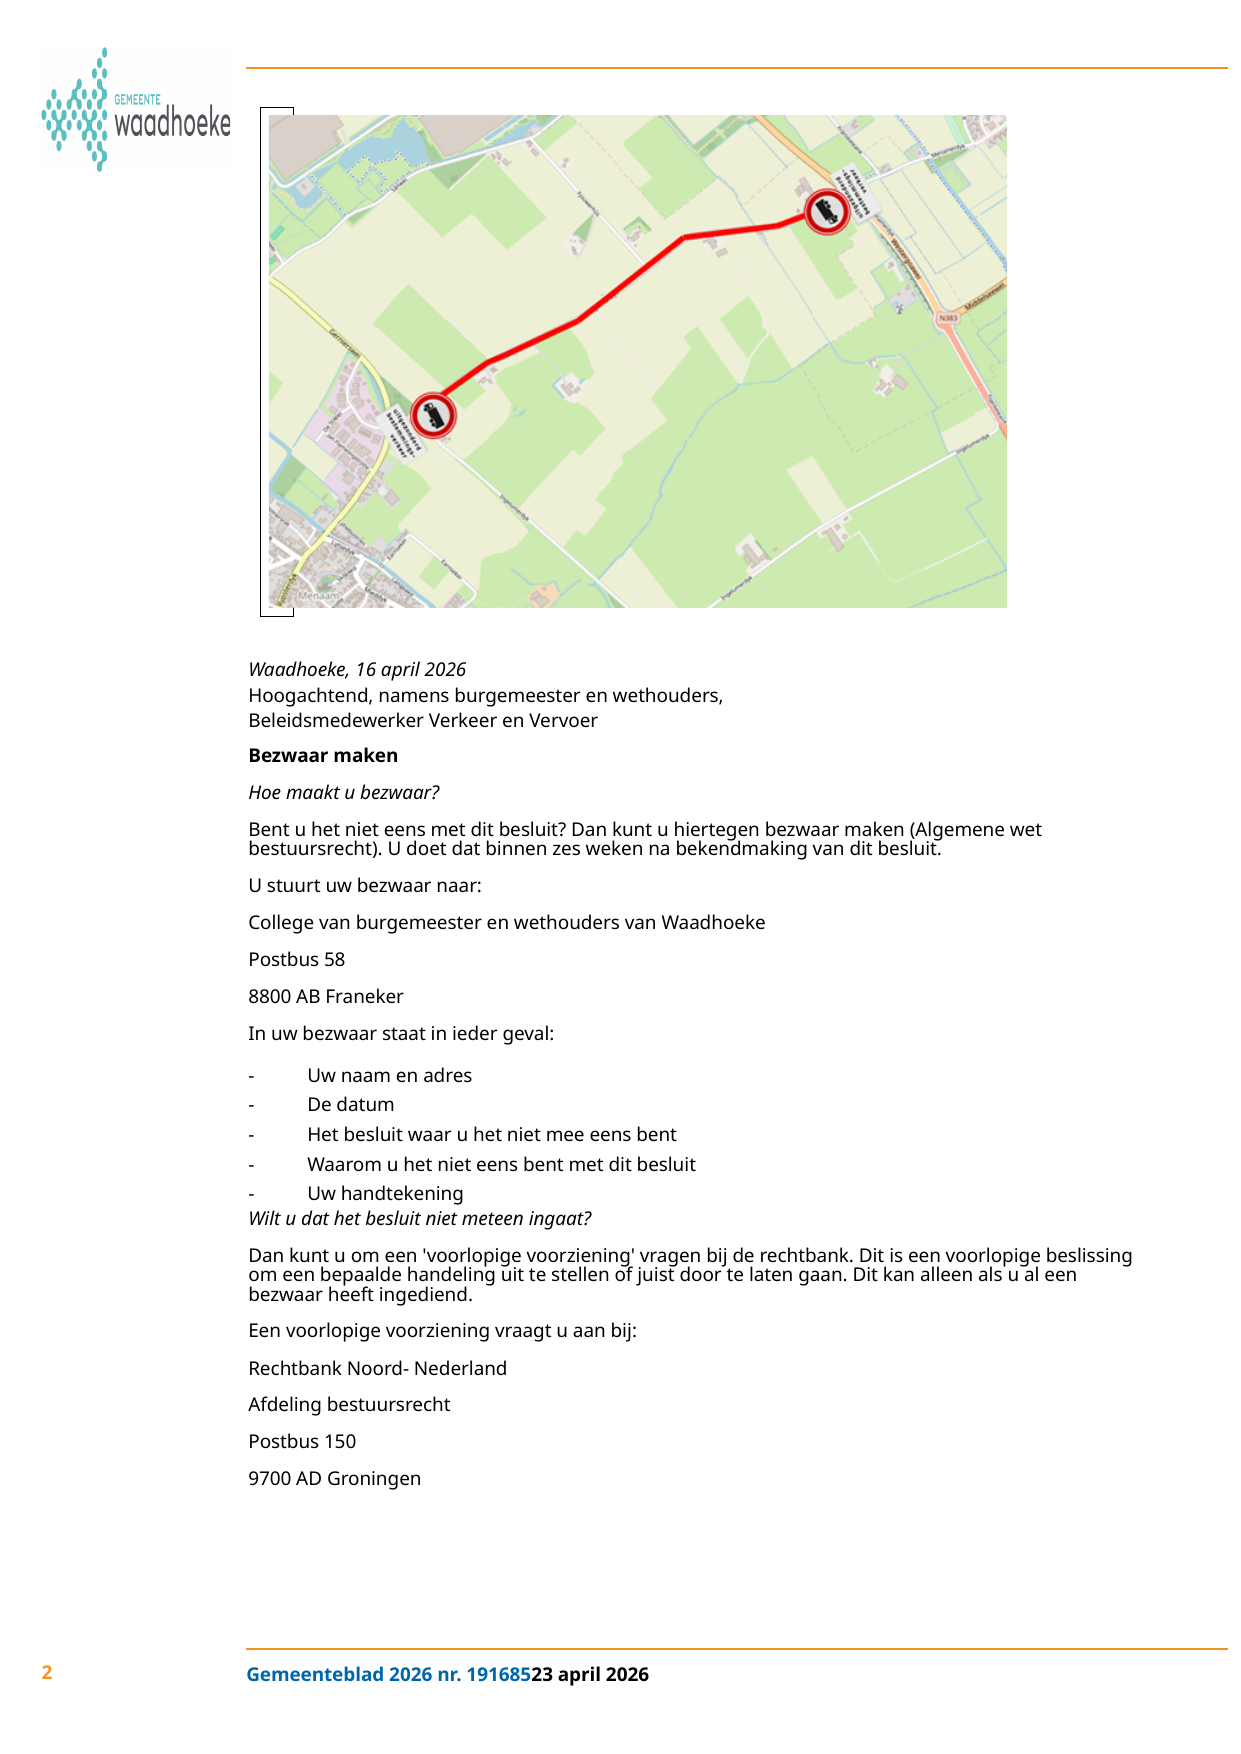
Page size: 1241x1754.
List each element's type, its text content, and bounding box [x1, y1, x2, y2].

text Hoogachtend, namens burgemeester en wethouders, [248, 682, 1152, 708]
text College van burgemeester en wethouders van Waadhoeke [248, 914, 1152, 933]
picture [41, 47, 231, 172]
text Postbus 150 [248, 1433, 1152, 1453]
text Bezwaar maken [248, 747, 1152, 766]
text Dan kunt u om een 'voorlopige voorziening' vragen bij de rechtbank. Dit is een voorlopige beslissing om een bepaalde handeling uit te stellen of juist door te laten gaan. Dit kan alleen als u al een bezwaar heeft ingediend. [248, 1247, 1152, 1305]
text Postbus 58 [248, 951, 1152, 970]
picture [268, 115, 1008, 608]
list Waarom u het niet eens bent met dit besluit [248, 1151, 1152, 1177]
text Wilt u dat het besluit niet meteen ingaat? [248, 1210, 1152, 1229]
text U stuurt uw bezwaar naar: [248, 877, 1152, 896]
text Rechtbank Noord- Nederland [248, 1359, 1152, 1379]
text 9700 AD Groningen [248, 1470, 1152, 1490]
list De datum [248, 1092, 1152, 1117]
list Uw handtekening [248, 1180, 1152, 1206]
text Beleidsmedewerker Verkeer en Vervoer [248, 708, 1152, 733]
text Afdeling bestuursrecht [248, 1396, 1152, 1416]
text Hoe maakt u bezwaar? [248, 784, 1152, 803]
list Uw naam en adres [248, 1062, 1152, 1088]
text Bent u het niet eens met dit besluit? Dan kunt u hiertegen bezwaar maken (Algemene wet bestuursrecht). U doet dat binnen zes weken na bekendmaking van dit besluit. [248, 821, 1152, 859]
text In uw bezwaar staat in ieder geval: [248, 1025, 1152, 1044]
text 8800 AB Franeker [248, 988, 1152, 1007]
text Waadhoeke, 16 april 2026 [248, 656, 1152, 682]
list Het besluit waar u het niet mee eens bent [248, 1121, 1152, 1147]
text Een voorlopige voorziening vraagt u aan bij: [248, 1322, 1152, 1342]
